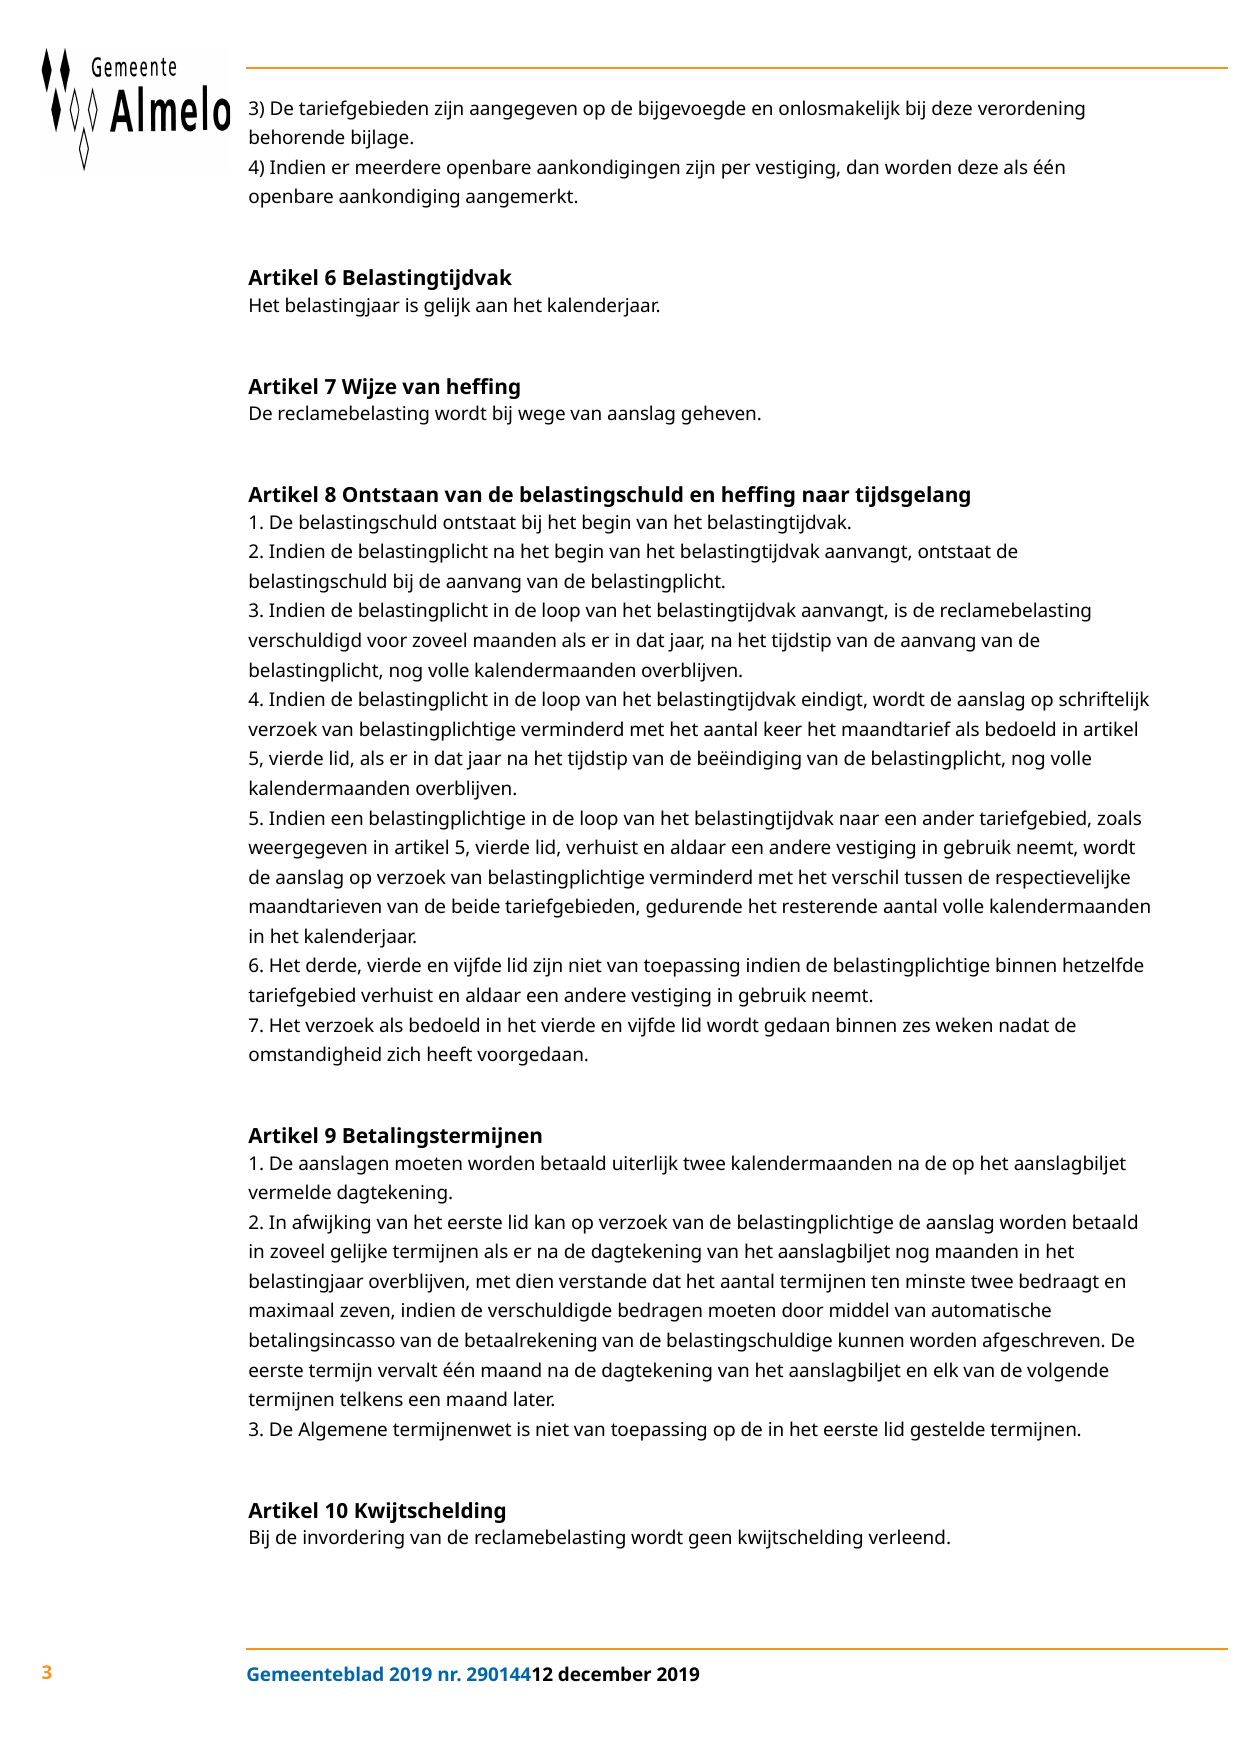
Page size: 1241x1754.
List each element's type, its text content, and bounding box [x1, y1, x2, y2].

text Artikel 7 Wijze van heffing [248, 372, 1152, 400]
text 2. In afwijking van het eerste lid kan op verzoek van de belastingplichtige de aanslag worden betaald in zoveel gelijke termijnen als er na de dagtekening van het aanslagbiljet nog maanden in het belastingjaar overblijven, met dien verstande dat het aantal termijnen ten minste twee bedraagt en maximaal zeven, indien de verschuldigde bedragen moeten door middel van automatische betalingsincasso van de betaalrekening van de belastingschuldige kunnen worden afgeschreven. De eerste termijn vervalt één maand na de dagtekening van het aanslagbiljet en elk van de volgende termijnen telkens een maand later. [248, 1209, 1152, 1412]
text 1. De belastingschuld ontstaat bij het begin van het belastingtijdvak. [248, 509, 1152, 534]
picture [41, 47, 231, 172]
text 7. Het verzoek als bedoeld in het vierde en vijfde lid wordt gedaan binnen zes weken nadat de omstandigheid zich heeft voorgedaan. [248, 1012, 1152, 1067]
text 1. De aanslagen moeten worden betaald uiterlijk twee kalendermaanden na de op het aanslagbiljet vermelde dagtekening. [248, 1150, 1152, 1205]
text Artikel 6 Belastingtijdvak [248, 263, 1152, 292]
text 3. Indien de belastingplicht in de loop van het belastingtijdvak aanvangt, is de reclamebelasting verschuldigd voor zoveel maanden als er in dat jaar, na het tijdstip van de aanvang van de belastingplicht, nog volle kalendermaanden overblijven. [248, 598, 1152, 682]
text 2. Indien de belastingplicht na het begin van het belastingtijdvak aanvangt, ontstaat de belastingschuld bij de aanvang van de belastingplicht. [248, 538, 1152, 594]
text 3) De tariefgebieden zijn aangegeven op de bijgevoegde en onlosmakelijk bij deze verordening behorende bijlage. [248, 95, 1152, 150]
text 4) Indien er meerdere openbare aankondigingen zijn per vestiging, dan worden deze als één openbare aankondiging aangemerkt. [248, 154, 1152, 209]
text 3. De Algemene termijnenwet is niet van toepassing op de in het eerste lid gestelde termijnen. [248, 1416, 1152, 1442]
text 4. Indien de belastingplicht in de loop van het belastingtijdvak eindigt, wordt de aanslag op schriftelijk verzoek van belastingplichtige verminderd met het aantal keer het maandtarief als bedoeld in artikel 5, vierde lid, als er in dat jaar na het tijdstip van de beëindiging van de belastingplicht, nog volle kalendermaanden overblijven. [248, 686, 1152, 801]
text Bij de invordering van de reclamebelasting wordt geen kwijtschelding verleend. [248, 1524, 1152, 1550]
text 5. Indien een belastingplichtige in de loop van het belastingtijdvak naar een ander tariefgebied, zoals weergegeven in artikel 5, vierde lid, verhuist en aldaar een andere vestiging in gebruik neemt, wordt de aanslag op verzoek van belastingplichtige verminderd met het verschil tussen de respectievelijke maandtarieven van de beide tariefgebieden, gedurende het resterende aantal volle kalendermaanden in het kalenderjaar. [248, 805, 1152, 949]
text Artikel 8 Ontstaan van de belastingschuld en heffing naar tijdsgelang [248, 480, 1152, 509]
text Artikel 10 Kwijtschelding [248, 1496, 1152, 1524]
text Het belastingjaar is gelijk aan het kalenderjaar. [248, 292, 1152, 318]
text De reclamebelasting wordt bij wege van aanslag geheven. [248, 400, 1152, 426]
text Artikel 9 Betalingstermijnen [248, 1121, 1152, 1150]
text 6. Het derde, vierde en vijfde lid zijn niet van toepassing indien de belastingplichtige binnen hetzelfde tariefgebied verhuist en aldaar een andere vestiging in gebruik neemt. [248, 953, 1152, 1008]
